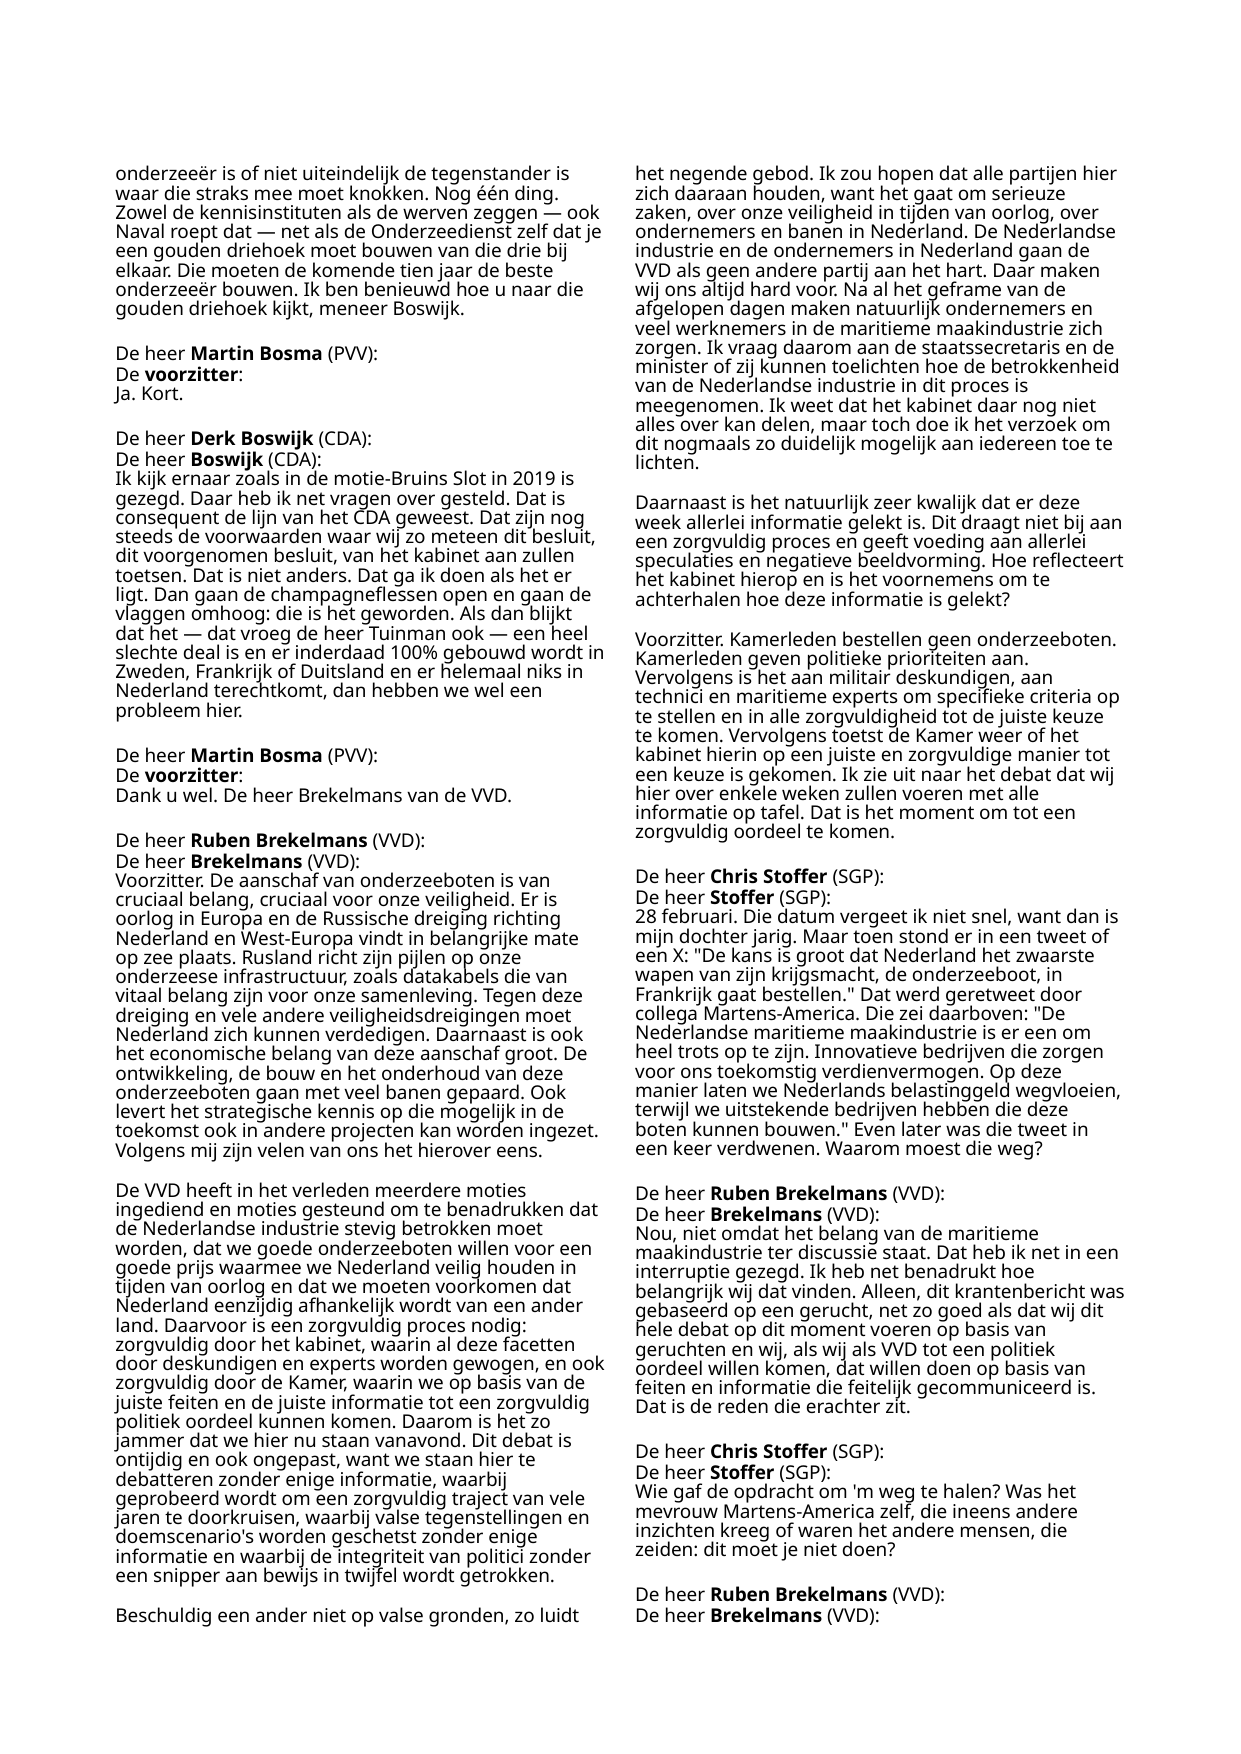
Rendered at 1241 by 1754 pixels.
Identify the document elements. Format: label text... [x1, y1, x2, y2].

text De heer Ruben Brekelmans (VVD): [635, 1581, 1125, 1607]
text De heer Stoffer (SGP): [635, 1464, 1125, 1483]
text Ja. Kort. [115, 385, 605, 404]
text De VVD heeft in het verleden meerdere moties ingediend en moties gesteund om te benadrukken dat de Nederlandse industrie stevig betrokken moet worden, dat we goede onderzeeboten willen voor een goede prijs waarmee we Nederland veilig houden in tijden van oorlog en dat we moeten voorkomen dat Nederland eenzijdig afhankelijk wordt van een ander land. Daarvoor is een zorgvuldig proces nodig: zorgvuldig door het kabinet, waarin al deze facetten door deskundigen en experts worden gewogen, en ook zorgvuldig door de Kamer, waarin we op basis van de juiste feiten en de juiste informatie tot een zorgvuldig politiek oordeel kunnen komen. Daarom is het zo jammer dat we hier nu staan vanavond. Dit debat is ontijdig en ook ongepast, want we staan hier te debatteren zonder enige informatie, waarbij geprobeerd wordt om een zorgvuldig traject van vele jaren te doorkruisen, waarbij valse tegenstellingen en doemscenario's worden geschetst zonder enige informatie en waarbij de integriteit van politici zonder een snipper aan bewijs in twijfel wordt getrokken. [115, 1182, 605, 1586]
text De heer Derk Boswijk (CDA): [115, 425, 605, 451]
text De heer Stoffer (SGP): [635, 889, 1125, 908]
text De heer Martin Bosma (PVV): [115, 340, 605, 366]
text De heer Chris Stoffer (SGP): [635, 863, 1125, 889]
text De heer Brekelmans (VVD): [635, 1206, 1125, 1225]
text De heer Martin Bosma (PVV): [115, 742, 605, 767]
text De heer Chris Stoffer (SGP): [635, 1438, 1125, 1464]
text het negende gebod. Ik zou hopen dat alle partijen hier zich daaraan houden, want het gaat om serieuze zaken, over onze veiligheid in tijden van oorlog, over ondernemers en banen in Nederland. De Nederlandse industrie en de ondernemers in Nederland gaan de VVD als geen andere partij aan het hart. Daar maken wij ons altijd hard voor. Na al het geframe van de afgelopen dagen maken natuurlijk ondernemers en veel werknemers in de maritieme maakindustrie zich zorgen. Ik vraag daarom aan de staatssecretaris en de minister of zij kunnen toelichten hoe de betrokkenheid van de Nederlandse industrie in dit proces is meegenomen. Ik weet dat het kabinet daar nog niet alles over kan delen, maar toch doe ik het verzoek om dit nogmaals zo duidelijk mogelijk aan iedereen toe te lichten. [635, 165, 1125, 474]
text Ik kijk ernaar zoals in de motie-Bruins Slot in 2019 is gezegd. Daar heb ik net vragen over gesteld. Dat is consequent de lijn van het CDA geweest. Dat zijn nog steeds de voorwaarden waar wij zo meteen dit besluit, dit voorgenomen besluit, van het kabinet aan zullen toetsen. Dat is niet anders. Dat ga ik doen als het er ligt. Dan gaan de champagneflessen open en gaan de vlaggen omhoog: die is het geworden. Als dan blijkt dat het — dat vroeg de heer Tuinman ook — een heel slechte deal is en er inderdaad 100% gebouwd wordt in Zweden, Frankrijk of Duitsland en er helemaal niks in Nederland terechtkomt, dan hebben we wel een probleem hier. [115, 470, 605, 721]
text Nou, niet omdat het belang van de maritieme maakindustrie ter discussie staat. Dat heb ik net in een interruptie gezegd. Ik heb net benadrukt hoe belangrijk wij dat vinden. Alleen, dit krantenbericht was gebaseerd op een gerucht, net zo goed als dat wij dit hele debat op dit moment voeren op basis van geruchten en wij, als wij als VVD tot een politiek oordeel willen komen, dat willen doen op basis van feiten en informatie die feitelijk gecommuniceerd is. Dat is de reden die erachter zit. [635, 1225, 1125, 1418]
text De heer Brekelmans (VVD): [635, 1607, 1125, 1626]
text De voorzitter: [115, 767, 605, 787]
text Wie gaf de opdracht om 'm weg te halen? Was het mevrouw Martens-America zelf, die ineens andere inzichten kreeg of waren het andere mensen, die zeiden: dit moet je niet doen? [635, 1483, 1125, 1561]
text Beschuldig een ander niet op valse gronden, zo luidt [115, 1607, 605, 1626]
text De heer Boswijk (CDA): [115, 451, 605, 470]
text onderzeeër is of niet uiteindelijk de tegenstander is waar die straks mee moet knokken. Nog één ding. Zowel de kennisinstituten als de werven zeggen — ook Naval roept dat — net als de Onderzeedienst zelf dat je een gouden driehoek moet bouwen van die drie bij elkaar. Die moeten de komende tien jaar de beste onderzeeër bouwen. Ik ben benieuwd hoe u naar die gouden driehoek kijkt, meneer Boswijk. [115, 165, 605, 319]
text Daarnaast is het natuurlijk zeer kwalijk dat er deze week allerlei informatie gelekt is. Dit draagt niet bij aan een zorgvuldig proces en geeft voeding aan allerlei speculaties en negatieve beeldvorming. Hoe reflecteert het kabinet hierop en is het voornemens om te achterhalen hoe deze informatie is gelekt? [635, 494, 1125, 610]
text De heer Ruben Brekelmans (VVD): [635, 1180, 1125, 1206]
text De heer Brekelmans (VVD): [115, 853, 605, 872]
text De voorzitter: [115, 366, 605, 385]
text De heer Ruben Brekelmans (VVD): [115, 827, 605, 853]
text Voorzitter. Kamerleden bestellen geen onderzeeboten. Kamerleden geven politieke prioriteiten aan. Vervolgens is het aan militair deskundigen, aan technici en maritieme experts om specifieke criteria op te stellen en in alle zorgvuldigheid tot de juiste keuze te komen. Vervolgens toetst de Kamer weer of het kabinet hierin op een juiste en zorgvuldige manier tot een keuze is gekomen. Ik zie uit naar het debat dat wij hier over enkele weken zullen voeren met alle informatie op tafel. Dat is het moment om tot een zorgvuldig oordeel te komen. [635, 631, 1125, 843]
text 28 februari. Die datum vergeet ik niet snel, want dan is mijn dochter jarig. Maar toen stond er in een tweet of een X: "De kans is groot dat Nederland het zwaarste wapen van zijn krijgsmacht, de onderzeeboot, in Frankrijk gaat bestellen." Dat werd geretweet door collega Martens-America. Die zei daarboven: "De Nederlandse maritieme maakindustrie is er een om heel trots op te zijn. Innovatieve bedrijven die zorgen voor ons toekomstig verdienvermogen. Op deze manier laten we Nederlands belastinggeld wegvloeien, terwijl we uitstekende bedrijven hebben die deze boten kunnen bouwen." Even later was die tweet in een keer verdwenen. Waarom moest die weg? [635, 908, 1125, 1159]
text Dank u wel. De heer Brekelmans van de VVD. [115, 787, 605, 806]
text Voorzitter. De aanschaf van onderzeeboten is van cruciaal belang, cruciaal voor onze veiligheid. Er is oorlog in Europa en de Russische dreiging richting Nederland en West-Europa vindt in belangrijke mate op zee plaats. Rusland richt zijn pijlen op onze onderzeese infrastructuur, zoals datakabels die van vitaal belang zijn voor onze samenleving. Tegen deze dreiging en vele andere veiligheidsdreigingen moet Nederland zich kunnen verdedigen. Daarnaast is ook het economische belang van deze aanschaf groot. De ontwikkeling, de bouw en het onderhoud van deze onderzeeboten gaan met veel banen gepaard. Ook levert het strategische kennis op die mogelijk in de toekomst ook in andere projecten kan worden ingezet. Volgens mij zijn velen van ons het hierover eens. [115, 872, 605, 1161]
